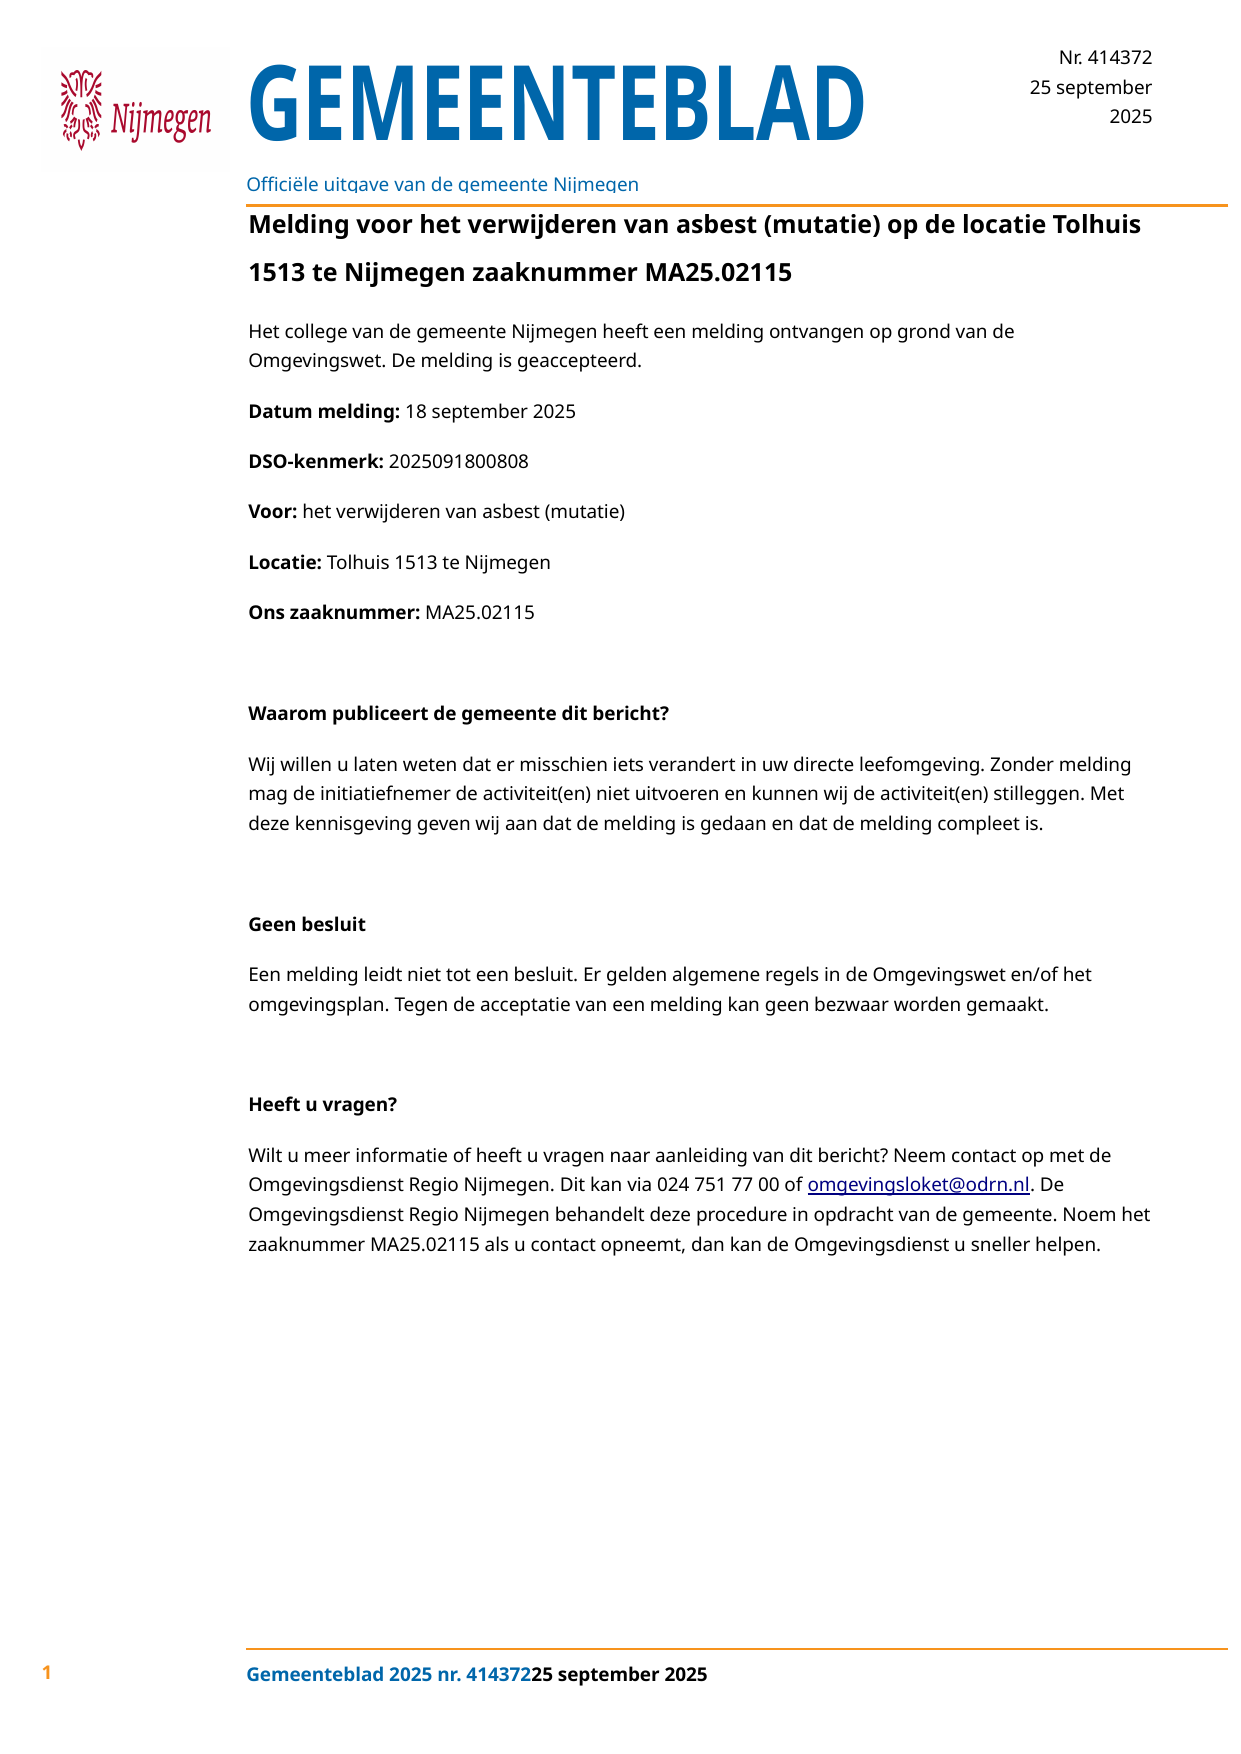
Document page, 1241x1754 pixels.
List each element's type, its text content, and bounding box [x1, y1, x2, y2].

text Locatie: Tolhuis 1513 te Nijmegen [248, 549, 1152, 575]
text Heeft u vragen? [248, 1092, 1152, 1117]
text Een melding leidt niet tot een besluit. Er gelden algemene regels in de Omgevingswet en/of het omgevingsplan. Tegen de acceptatie van een melding kan geen bezwaar worden gemaakt. [248, 961, 1152, 1017]
text Geen besluit [248, 911, 1152, 937]
text Ons zaaknummer: MA25.02115 [248, 599, 1152, 625]
text Melding voor het verwijderen van asbest (mutatie) op de locatie Tolhuis 1513 te Nijmegen zaaknummer MA25.02115 [248, 207, 1152, 288]
text Voor: het verwijderen van asbest (mutatie) [248, 499, 1152, 524]
text Datum melding: 18 september 2025 [248, 398, 1152, 424]
text Het college van de gemeente Nijmegen heeft een melding ontvangen op grond van de Omgevingswet. De melding is geaccepteerd. [248, 318, 1152, 373]
picture [41, 47, 231, 172]
text Wilt u meer informatie of heeft u vragen naar aanleiding van dit bericht? Neem contact op met de Omgevingsdienst Regio Nijmegen. Dit kan via 024 751 77 00 of omgevingsloket@odrn.nl. De Omgevingsdienst Regio Nijmegen behandelt deze procedure in opdracht van de gemeente. Noem het zaaknummer MA25.02115 als u contact opneemt, dan kan de Omgevingsdienst u sneller helpen. [248, 1142, 1152, 1257]
text Waarom publiceert de gemeente dit bericht? [248, 700, 1152, 726]
text Wij willen u laten weten dat er misschien iets verandert in uw directe leefomgeving. Zonder melding mag de initiatiefnemer de activiteit(en) niet uitvoeren en kunnen wij de activiteit(en) stilleggen. Met deze kennisgeving geven wij aan dat de melding is gedaan en dat de melding compleet is. [248, 751, 1152, 836]
text DSO-kenmerk: 2025091800808 [248, 448, 1152, 474]
